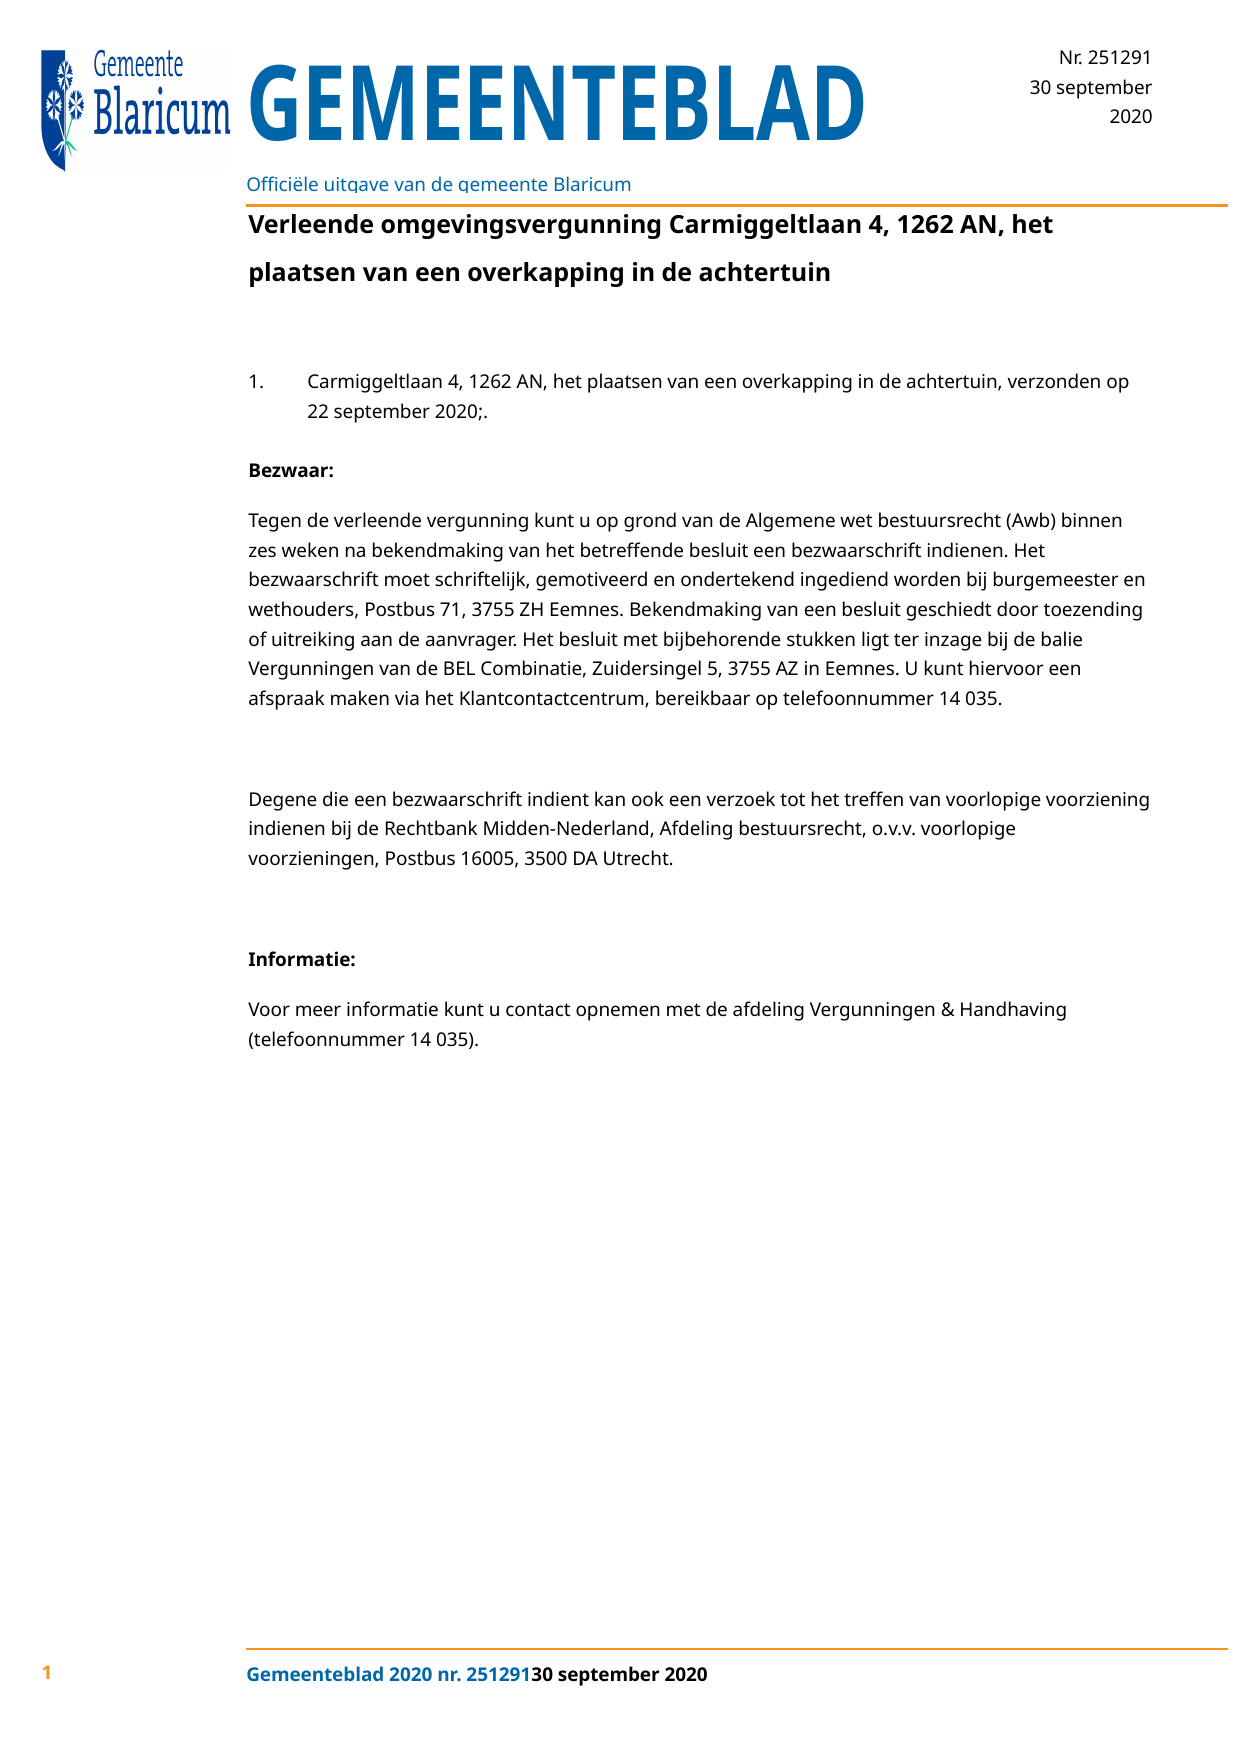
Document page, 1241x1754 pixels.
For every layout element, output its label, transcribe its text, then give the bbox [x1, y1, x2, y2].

text Degene die een bezwaarschrift indient kan ook een verzoek tot het treffen van voorlopige voorziening indienen bij de Rechtbank Midden-Nederland, Afdeling bestuursrecht, o.v.v. voorlopige voorzieningen, Postbus 16005, 3500 DA Utrecht. [248, 786, 1152, 871]
list Carmiggeltlaan 4, 1262 AN, het plaatsen van een overkapping in de achtertuin, verzonden op 22 september 2020;. [248, 368, 1152, 424]
picture [41, 47, 231, 172]
text Voor meer informatie kunt u contact opnemen met de afdeling Vergunningen & Handhaving (telefoonnummer 14 035). [248, 996, 1152, 1052]
text Tegen de verleende vergunning kunt u op grond van de Algemene wet bestuursrecht (Awb) binnen zes weken na bekendmaking van het betreffende besluit een bezwaarschrift indienen. Het bezwaarschrift moet schriftelijk, gemotiveerd en ondertekend ingediend worden bij burgemeester en wethouders, Postbus 71, 3755 ZH Eemnes. Bekendmaking van een besluit geschiedt door toezending of uitreiking aan de aanvrager. Het besluit met bijbehorende stukken ligt ter inzage bij de balie Vergunningen van de BEL Combinatie, Zuidersingel 5, 3755 AZ in Eemnes. U kunt hiervoor een afspraak maken via het Klantcontactcentrum, bereikbaar op telefoonnummer 14 035. [248, 507, 1152, 711]
text Bezwaar: [248, 457, 1152, 483]
text Verleende omgevingsvergunning Carmiggeltlaan 4, 1262 AN, het plaatsen van een overkapping in de achtertuin [248, 207, 1152, 288]
text Informatie: [248, 946, 1152, 972]
